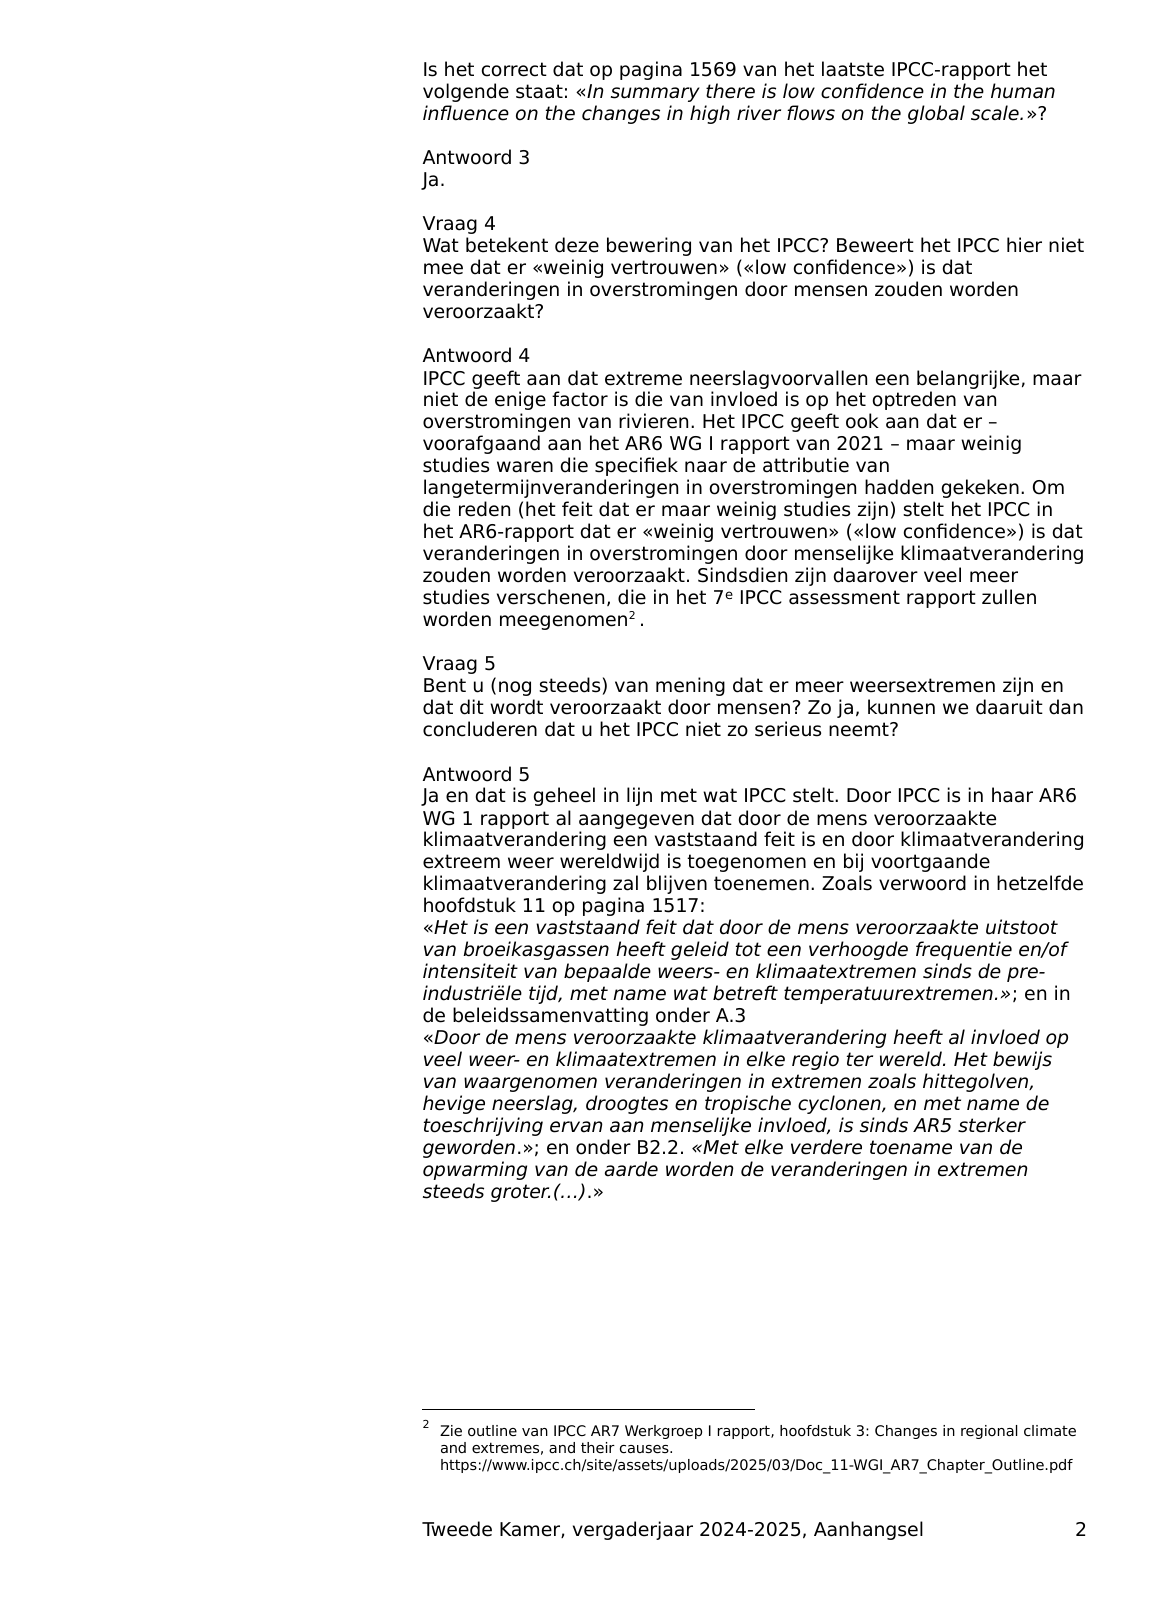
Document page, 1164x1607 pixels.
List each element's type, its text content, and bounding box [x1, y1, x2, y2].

text «Het is een vaststaand feit dat door de mens veroorzaakte uitstoot van broeikasgassen heeft geleid tot een verhoogde frequentie en/of intensiteit van bepaalde weers- en klimaatextremen sinds de pre-industriële tijd, met name wat betreft temperatuurextremen.»; en in de beleidssamenvatting onder A.3 [422, 917, 1087, 1027]
text «Door de mens veroorzaakte klimaatverandering heeft al invloed op veel weer- en klimaatextremen in elke regio ter wereld. Het bewijs van waargenomen veranderingen in extremen zoals hittegolven, hevige neerslag, droogtes en tropische cyclonen, en met name de toeschrijving ervan aan menselijke invloed, is sinds AR5 sterker geworden.»; en onder B2.2. «Met elke verdere toename van de opwarming van de aarde worden de veranderingen in extremen steeds groter.(…).» [422, 1027, 1087, 1203]
text Antwoord 3 [422, 147, 1087, 169]
text Is het correct dat op pagina 1569 van het laatste IPCC-rapport het volgende staat: «In summary there is low confidence in the human influence on the changes in high river flows on the global scale.»? [422, 59, 1087, 125]
text Ja en dat is geheel in lijn met wat IPCC stelt. Door IPCC is in haar AR6 WG 1 rapport al aangegeven dat door de mens veroorzaakte klimaatverandering een vaststaand feit is en door klimaatverandering extreem weer wereldwijd is toegenomen en bij voortgaande klimaatverandering zal blijven toenemen. Zoals verwoord in hetzelfde hoofdstuk 11 op pagina 1517: [422, 785, 1087, 917]
text Ja. [422, 169, 1087, 191]
text IPCC geeft aan dat extreme neerslagvoorvallen een belangrijke, maar niet de enige factor is die van invloed is op het optreden van overstromingen van rivieren. Het IPCC geeft ook aan dat er – voorafgaand aan het AR6 WG I rapport van 2021 – maar weinig studies waren die specifiek naar de attributie van langetermijnveranderingen in overstromingen hadden gekeken. Om die reden (het feit dat er maar weinig studies zijn) stelt het IPCC in het AR6-rapport dat er «weinig vertrouwen» («low confidence») is dat veranderingen in overstromingen door menselijke klimaatverandering zouden worden veroorzaakt. Sindsdien zijn daarover veel meer studies verschenen, die in het 7e IPCC assessment rapport zullen worden meegenomen. [422, 367, 1087, 631]
text Wat betekent deze bewering van het IPCC? Beweert het IPCC hier niet mee dat er «weinig vertrouwen» («low confidence») is dat veranderingen in overstromingen door mensen zouden worden veroorzaakt? [422, 235, 1087, 323]
text Antwoord 4 [422, 345, 1087, 367]
text Vraag 5 [422, 653, 1087, 675]
text Bent u (nog steeds) van mening dat er meer weersextremen zijn en dat dit wordt veroorzaakt door mensen? Zo ja, kunnen we daaruit dan concluderen dat u het IPCC niet zo serieus neemt? [422, 675, 1087, 741]
text Vraag 4 [422, 213, 1087, 235]
text Antwoord 5 [422, 763, 1087, 785]
text Zie outline van IPCC AR7 Werkgroep I rapport, hoofdstuk 3: Changes in regional climate and extremes, and their causes. https://www.ipcc.ch/site/assets/uploads/2025/03/Doc_11-WGI_AR7_Chapter_Outline.pdf [422, 1418, 1087, 1474]
